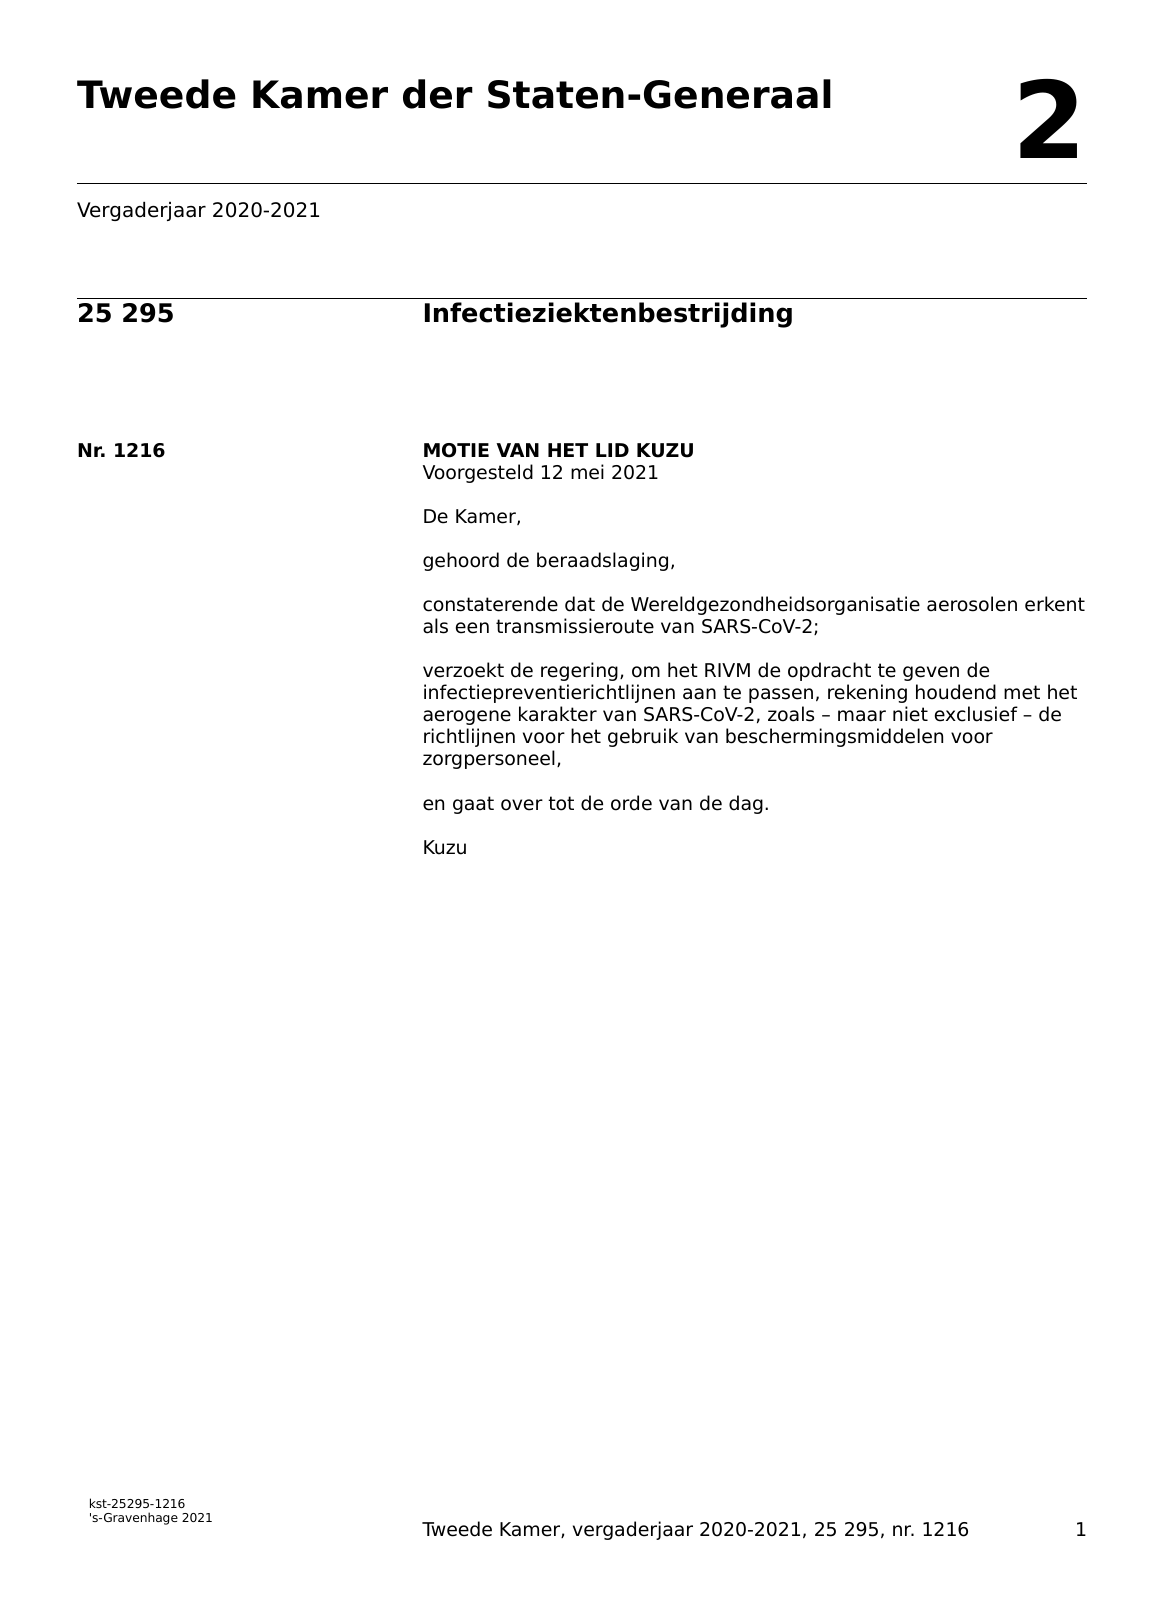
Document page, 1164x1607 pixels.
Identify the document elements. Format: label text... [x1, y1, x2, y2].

text Voorgesteld 12 mei 2021 [422, 462, 1087, 484]
text en gaat over tot de orde van de dag. [422, 792, 1087, 814]
text verzoekt de regering, om het RIVM de opdracht te geven de infectiepreventierichtlijnen aan te passen, rekening houdend met het aerogene karakter van SARS-CoV-2, zoals – maar niet exclusief – de richtlijnen voor het gebruik van beschermingsmiddelen voor zorgpersoneel, [422, 660, 1087, 770]
text Kuzu [422, 837, 1087, 858]
text kst-25295-1216 [88, 1497, 323, 1511]
subtitle Nr. 1216 MOTIE VAN HET LID KUZU [77, 440, 1087, 462]
text 's-Gravenhage 2021 [88, 1511, 323, 1525]
text gehoord de beraadslaging, [422, 550, 1087, 572]
table_header 2 [886, 59, 1087, 183]
text constaterende dat de Wereldgezondheidsorganisatie aerosolen erkent als een transmissieroute van SARS-CoV-2; [422, 594, 1087, 638]
text De Kamer, [422, 506, 1087, 528]
table_header Tweede Kamer der Staten-Generaal [77, 59, 886, 183]
table_cell Vergaderjaar 2020-2021 [77, 184, 1087, 298]
subtitle 25 295 Infectieziektenbestrijding [77, 299, 1087, 329]
